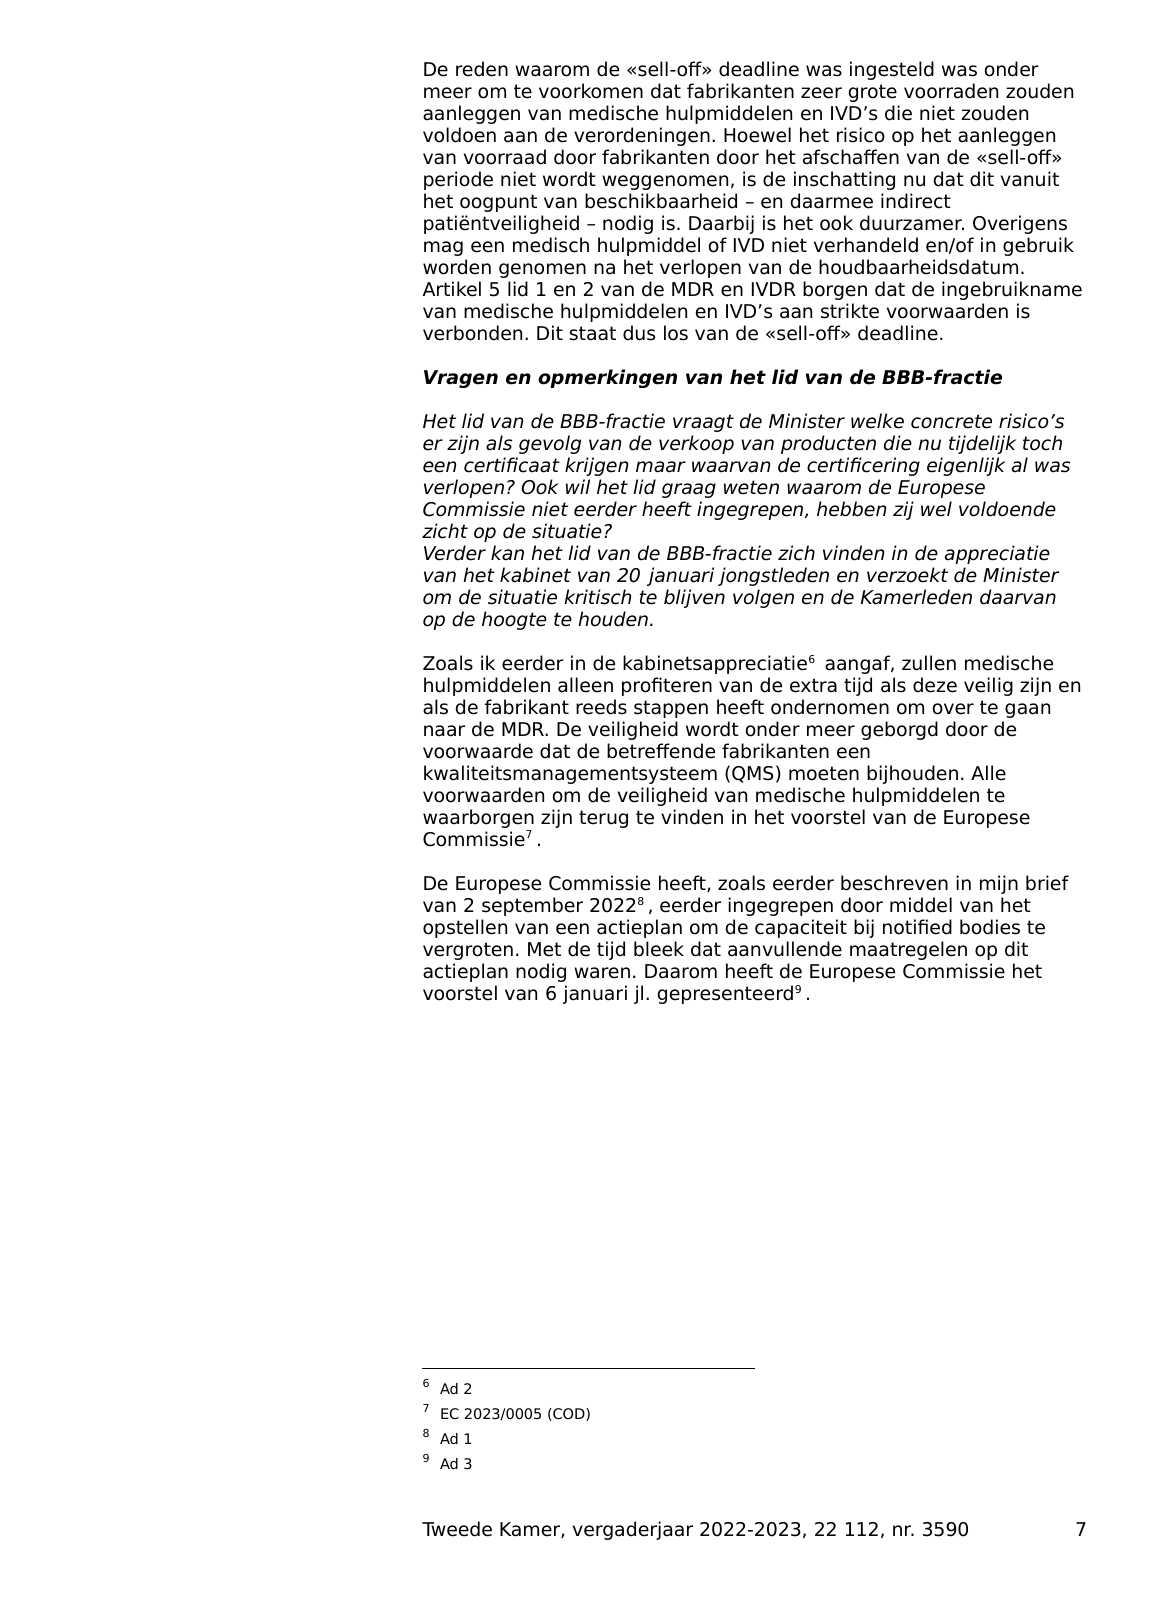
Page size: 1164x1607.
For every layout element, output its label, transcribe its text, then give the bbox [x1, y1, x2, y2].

text Ad 2 [422, 1377, 1087, 1399]
text Ad 3 [422, 1452, 1087, 1474]
text De Europese Commissie heeft, zoals eerder beschreven in mijn brief van 2 september 2022, eerder ingegrepen door middel van het opstellen van een actieplan om de capaciteit bij notified bodies te vergroten. Met de tijd bleek dat aanvullende maatregelen op dit actieplan nodig waren. Daarom heeft de Europese Commissie het voorstel van 6 januari jl. gepresenteerd. [422, 873, 1087, 1005]
subtitle Vragen en opmerkingen van het lid van de BBB-fractie [422, 367, 1087, 389]
text De reden waarom de «sell-off» deadline was ingesteld was onder meer om te voorkomen dat fabrikanten zeer grote voorraden zouden aanleggen van medische hulpmiddelen en IVD’s die niet zouden voldoen aan de verordeningen. Hoewel het risico op het aanleggen van voorraad door fabrikanten door het afschaffen van de «sell-off» periode niet wordt weggenomen, is de inschatting nu dat dit vanuit het oogpunt van beschikbaarheid – en daarmee indirect patiëntveiligheid – nodig is. Daarbij is het ook duurzamer. Overigens mag een medisch hulpmiddel of IVD niet verhandeld en/of in gebruik worden genomen na het verlopen van de houdbaarheidsdatum. Artikel 5 lid 1 en 2 van de MDR en IVDR borgen dat de ingebruikname van medische hulpmiddelen en IVD’s aan strikte voorwaarden is verbonden. Dit staat dus los van de «sell-off» deadline. [422, 59, 1087, 345]
text Zoals ik eerder in de kabinetsappreciatie aangaf, zullen medische hulpmiddelen alleen profiteren van de extra tijd als deze veilig zijn en als de fabrikant reeds stappen heeft ondernomen om over te gaan naar de MDR. De veiligheid wordt onder meer geborgd door de voorwaarde dat de betreffende fabrikanten een kwaliteitsmanagementsysteem (QMS) moeten bijhouden. Alle voorwaarden om de veiligheid van medische hulpmiddelen te waarborgen zijn terug te vinden in het voorstel van de Europese Commissie. [422, 653, 1087, 851]
text EC 2023/0005 (COD) [422, 1402, 1087, 1424]
text Verder kan het lid van de BBB-fractie zich vinden in de appreciatie van het kabinet van 20 januari jongstleden en verzoekt de Minister om de situatie kritisch te blijven volgen en de Kamerleden daarvan op de hoogte te houden. [422, 543, 1087, 631]
text Het lid van de BBB-fractie vraagt de Minister welke concrete risico’s er zijn als gevolg van de verkoop van producten die nu tijdelijk toch een certificaat krijgen maar waarvan de certificering eigenlijk al was verlopen? Ook wil het lid graag weten waarom de Europese Commissie niet eerder heeft ingegrepen, hebben zij wel voldoende zicht op de situatie? [422, 411, 1087, 543]
text Ad 1 [422, 1427, 1087, 1449]
